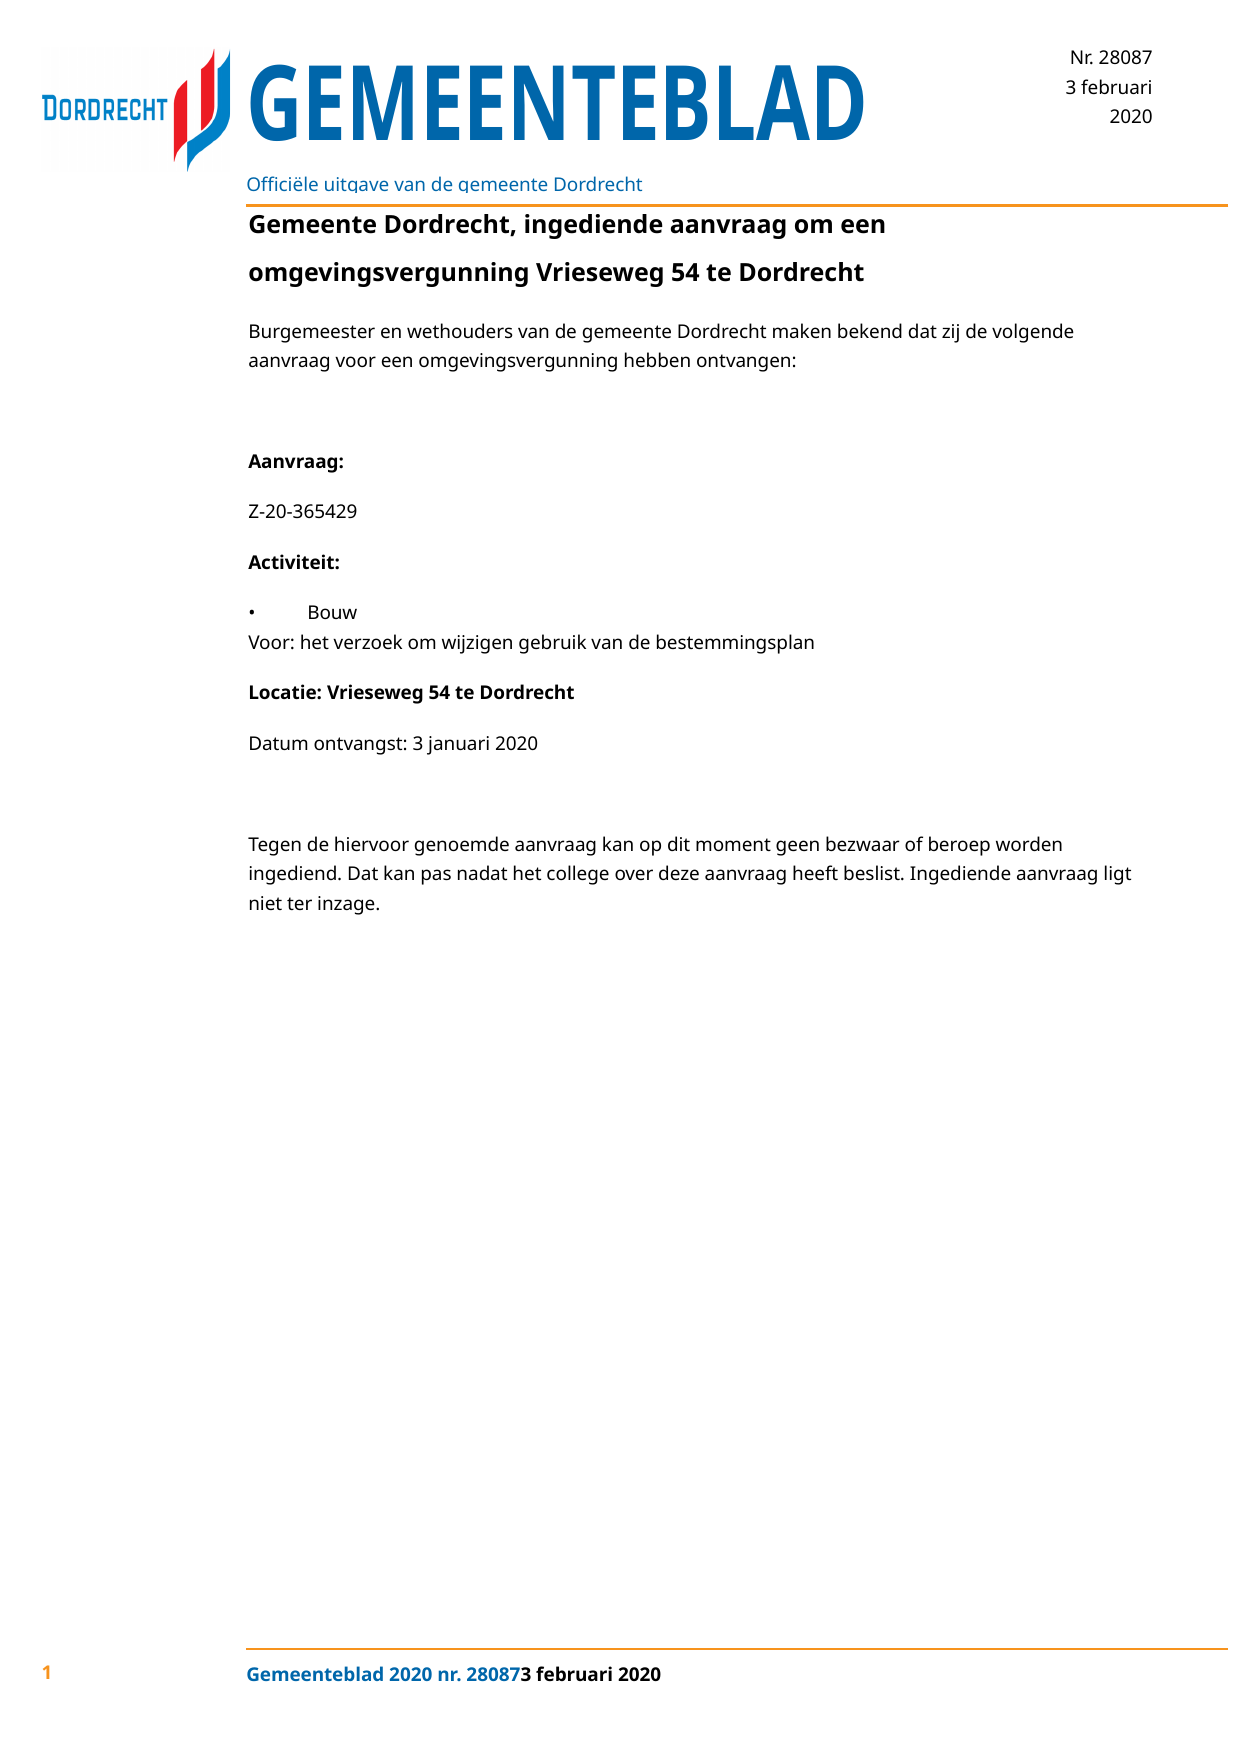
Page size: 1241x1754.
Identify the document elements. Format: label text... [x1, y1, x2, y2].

text Tegen de hiervoor genoemde aanvraag kan op dit moment geen bezwaar of beroep worden ingediend. Dat kan pas nadat het college over deze aanvraag heeft beslist. Ingediende aanvraag ligt niet ter inzage. [248, 831, 1152, 916]
text Datum ontvangst: 3 januari 2020 [248, 730, 1152, 756]
picture [41, 47, 231, 172]
text Locatie: Vrieseweg 54 te Dordrecht [248, 679, 1152, 705]
text Z-20-365429 [248, 499, 1152, 524]
list Bouw [248, 599, 1152, 625]
text Activiteit: [248, 549, 1152, 575]
text Gemeente Dordrecht, ingediende aanvraag om een omgevingsvergunning Vrieseweg 54 te Dordrecht [248, 207, 1152, 288]
text Aanvraag: [248, 448, 1152, 474]
text Burgemeester en wethouders van de gemeente Dordrecht maken bekend dat zij de volgende aanvraag voor een omgevingsvergunning hebben ontvangen: [248, 318, 1152, 373]
text Voor: het verzoek om wijzigen gebruik van de bestemmingsplan [248, 629, 1152, 655]
